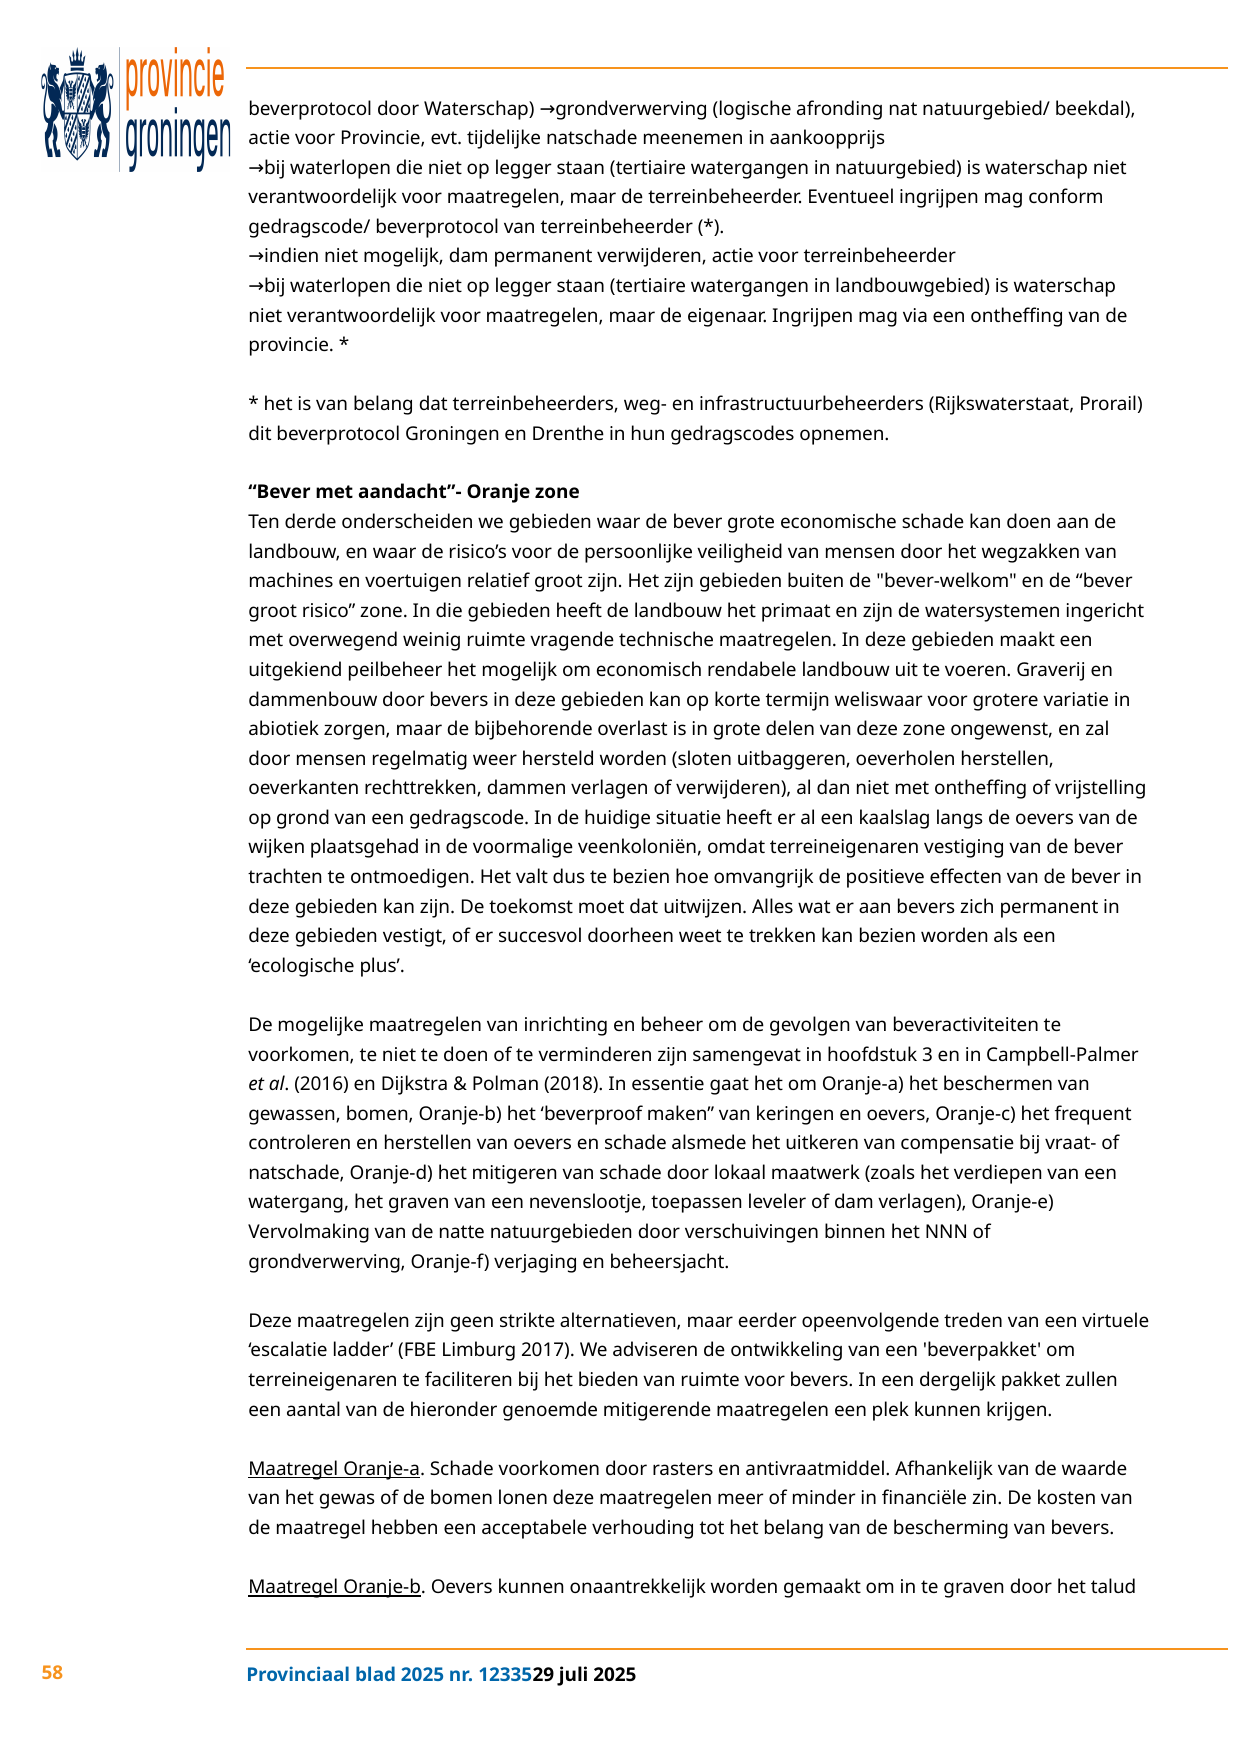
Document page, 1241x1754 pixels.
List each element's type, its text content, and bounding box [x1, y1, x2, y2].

text “Bever met aandacht”- Oranje zone [248, 479, 1152, 504]
text Deze maatregelen zijn geen strikte alternatieven, maar eerder opeenvolgende treden van een virtuele ‘escalatie ladder’ (FBE Limburg 2017). We adviseren de ontwikkeling van een 'beverpakket' om terreineigenaren te faciliteren bij het bieden van ruimte voor bevers. In een dergelijk pakket zullen een aantal van de hieronder genoemde mitigerende maatregelen een plek kunnen krijgen. [248, 1307, 1152, 1422]
text Maatregel Oranje-b. Oevers kunnen onaantrekkelijk worden gemaakt om in te graven door het talud [248, 1573, 1152, 1599]
text Maatregel Oranje-a. Schade voorkomen door rasters en antivraatmiddel. Afhankelijk van de waarde van het gewas of de bomen lonen deze maatregelen meer of minder in financiële zin. De kosten van de maatregel hebben een acceptabele verhouding tot het belang van de bescherming van bevers. [248, 1455, 1152, 1540]
picture [41, 47, 231, 172]
text De mogelijke maatregelen van inrichting en beheer om de gevolgen van beveractiviteiten te voorkomen, te niet te doen of te verminderen zijn samengevat in hoofdstuk 3 en in Campbell-Palmer et al. (2016) en Dijkstra & Polman (2018). In essentie gaat het om Oranje-a) het beschermen van gewassen, bomen, Oranje-b) het ‘beverproof maken” van keringen en oevers, Oranje-c) het frequent controleren en herstellen van oevers en schade alsmede het uitkeren van compensatie bij vraat- of natschade, Oranje-d) het mitigeren van schade door lokaal maatwerk (zoals het verdiepen van een watergang, het graven van een nevenslootje, toepassen leveler of dam verlagen), Oranje-e) Vervolmaking van de natte natuurgebieden door verschuivingen binnen het NNN of grondverwerving, Oranje-f) verjaging en beheersjacht. [248, 1011, 1152, 1274]
text Ten derde onderscheiden we gebieden waar de bever grote economische schade kan doen aan de landbouw, en waar de risico’s voor de persoonlijke veiligheid van mensen door het wegzakken van machines en voertuigen relatief groot zijn. Het zijn gebieden buiten de "bever-welkom" en de “bever groot risico” zone. In die gebieden heeft de landbouw het primaat en zijn de watersystemen ingericht met overwegend weinig ruimte vragende technische maatregelen. In deze gebieden maakt een uitgekiend peilbeheer het mogelijk om economisch rendabele landbouw uit te voeren. Graverij en dammenbouw door bevers in deze gebieden kan op korte termijn weliswaar voor grotere variatie in abiotiek zorgen, maar de bijbehorende overlast is in grote delen van deze zone ongewenst, en zal door mensen regelmatig weer hersteld worden (sloten uitbaggeren, oeverholen herstellen, oeverkanten rechttrekken, dammen verlagen of verwijderen), al dan niet met ontheffing of vrijstelling op grond van een gedragscode. In de huidige situatie heeft er al een kaalslag langs de oevers van de wijken plaatsgehad in de voormalige veenkoloniën, omdat terreineigenaren vestiging van de bever trachten te ontmoedigen. Het valt dus te bezien hoe omvangrijk de positieve effecten van de bever in deze gebieden kan zijn. De toekomst moet dat uitwijzen. Alles wat er aan bevers zich permanent in deze gebieden vestigt, of er succesvol doorheen weet te trekken kan bezien worden als een ‘ecologische plus’. [248, 508, 1152, 978]
table_header beverprotocol door Waterschap) →grondverwerving (logische afronding nat natuurgebied/ beekdal), actie voor Provincie, evt. tijdelijke natschade meenemen in aankoopprijs →bij waterlopen die niet op legger staan (tertiaire watergangen in natuurgebied) is waterschap niet verantwoordelijk voor maatregelen, maar de terreinbeheerder. Eventueel ingrijpen mag conform gedragscode/ beverprotocol van terreinbeheerder (*). →indien niet mogelijk, dam permanent verwijderen, actie voor terreinbeheerder →bij waterlopen die niet op legger staan (tertiaire watergangen in landbouwgebied) is waterschap niet verantwoordelijk voor maatregelen, maar de eigenaar. Ingrijpen mag via een ontheffing van de provincie. * * het is van belang dat terreinbeheerders, weg- en infrastructuurbeheerders (Rijkswaterstaat, Prorail) dit beverprotocol Groningen en Drenthe in hun gedragscodes opnemen. [248, 95, 1152, 446]
